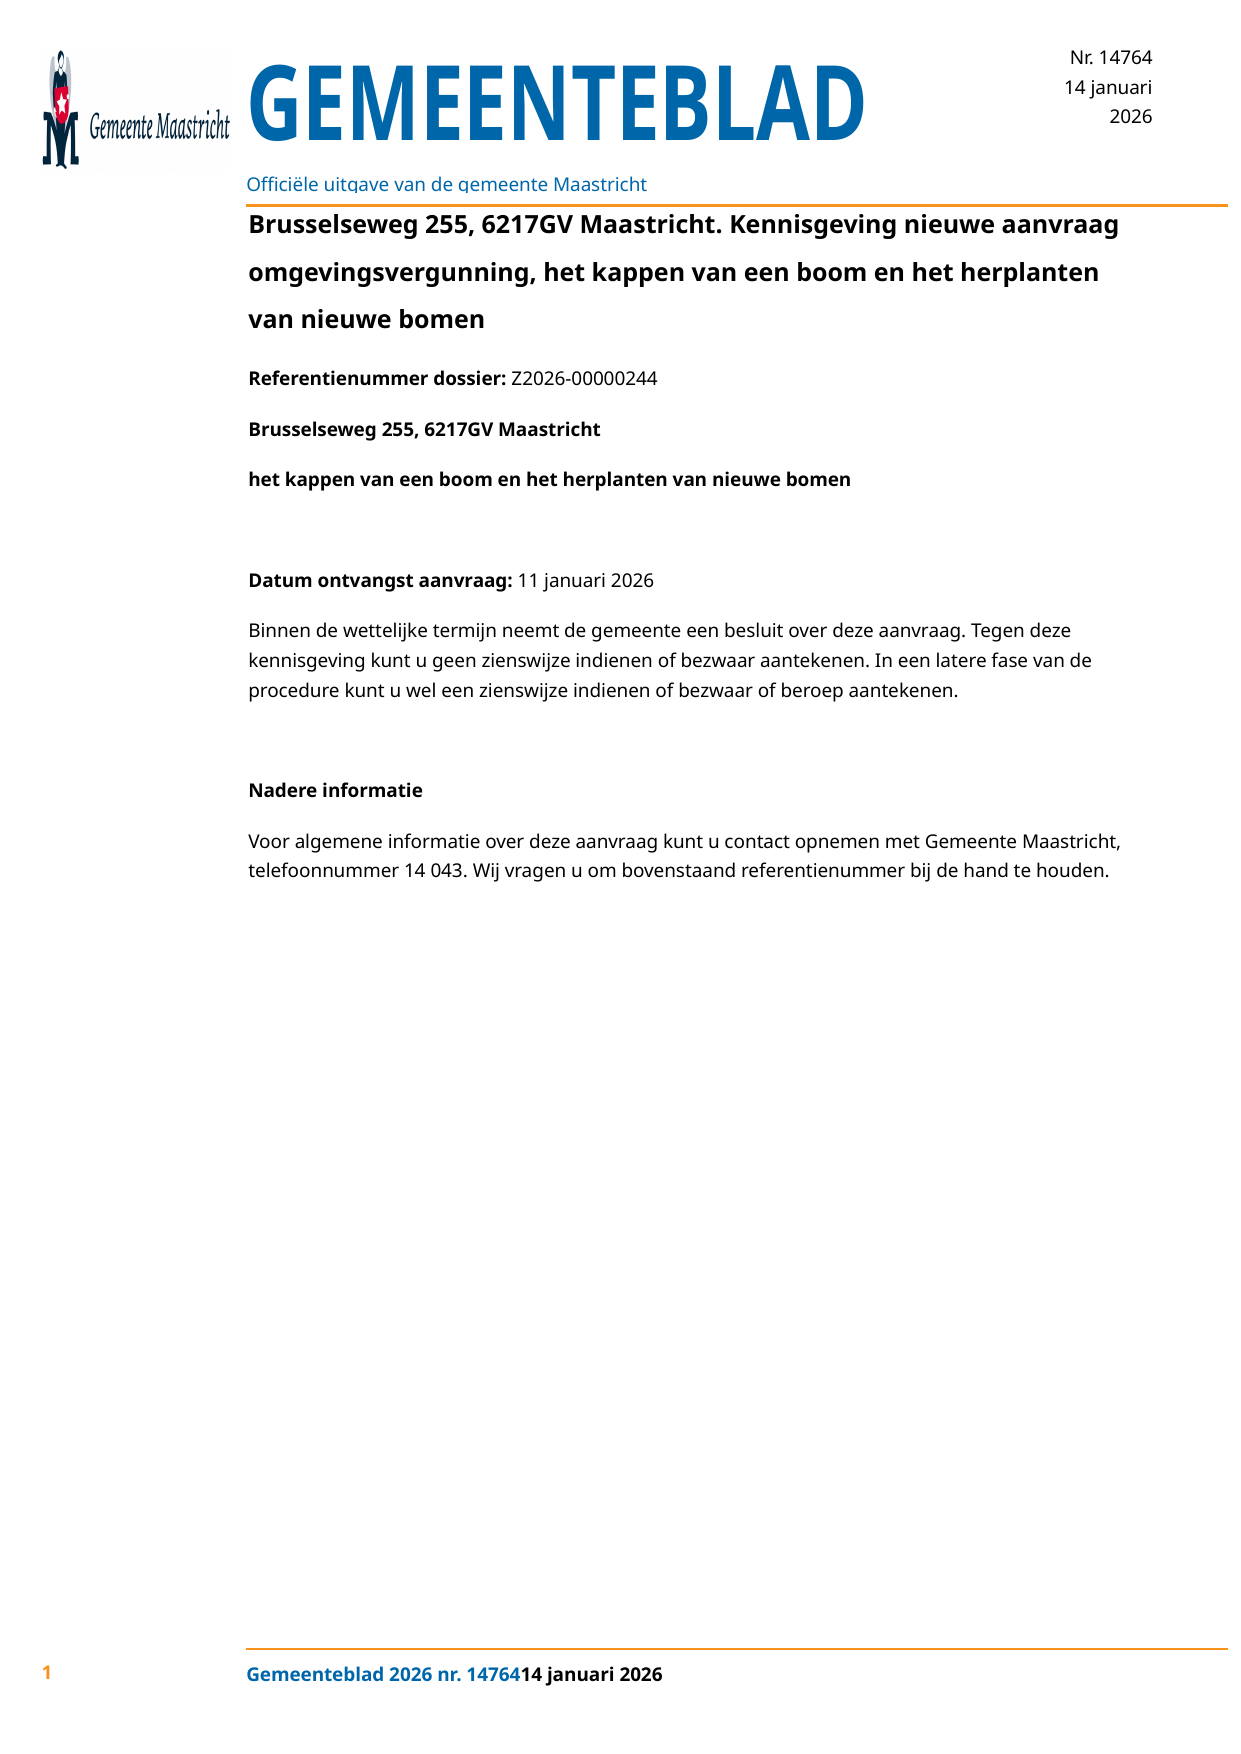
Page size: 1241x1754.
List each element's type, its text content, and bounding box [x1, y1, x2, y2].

picture [41, 47, 231, 172]
text Referentienummer dossier: Z2026-00000244 [248, 366, 1152, 391]
text Datum ontvangst aanvraag: 11 januari 2026 [248, 567, 1152, 593]
text Brusselseweg 255, 6217GV Maastricht. Kennisgeving nieuwe aanvraag omgevingsvergunning, het kappen van een boom en het herplanten van nieuwe bomen [248, 207, 1152, 336]
text Binnen de wettelijke termijn neemt de gemeente een besluit over deze aanvraag. Tegen deze kennisgeving kunt u geen zienswijze indienen of bezwaar aantekenen. In een latere fase van de procedure kunt u wel een zienswijze indienen of bezwaar of beroep aantekenen. [248, 618, 1152, 702]
text Voor algemene informatie over deze aanvraag kunt u contact opnemen met Gemeente Maastricht, telefoonnummer 14 043. Wij vragen u om bovenstaand referentienummer bij de hand te houden. [248, 828, 1152, 883]
text het kappen van een boom en het herplanten van nieuwe bomen [248, 466, 1152, 492]
text Nadere informatie [248, 778, 1152, 803]
text Brusselseweg 255, 6217GV Maastricht [248, 416, 1152, 442]
